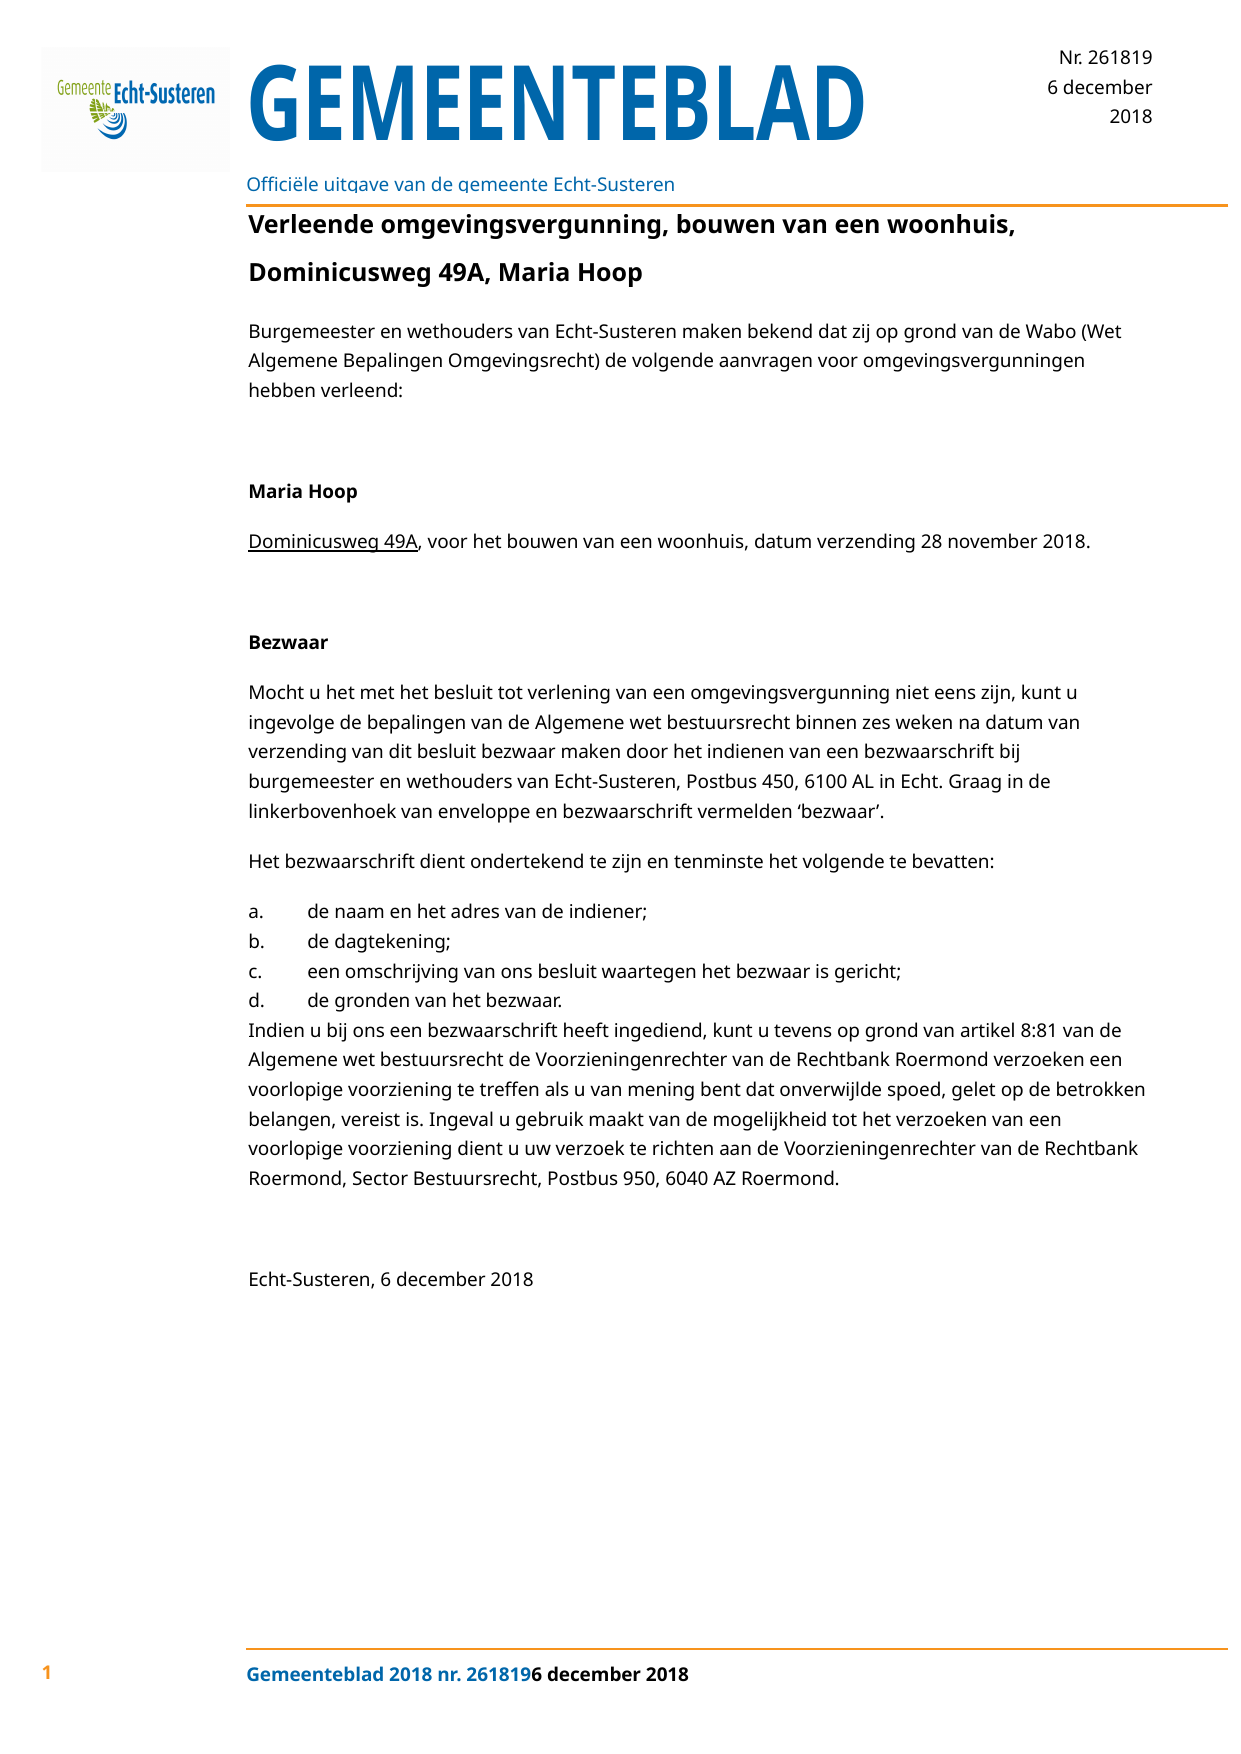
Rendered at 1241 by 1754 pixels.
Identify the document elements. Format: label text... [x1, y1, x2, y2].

text Maria Hoop [248, 478, 1152, 504]
list de gronden van het bezwaar. [248, 987, 1152, 1013]
picture [41, 47, 231, 172]
text Echt-Susteren, 6 december 2018 [248, 1266, 1152, 1292]
text Dominicusweg 49A, voor het bouwen van een woonhuis, datum verzending 28 november 2018. [248, 528, 1152, 554]
list een omschrijving van ons besluit waartegen het bezwaar is gericht; [248, 958, 1152, 984]
text Indien u bij ons een bezwaarschrift heeft ingediend, kunt u tevens op grond van artikel 8:81 van de Algemene wet bestuursrecht de Voorzieningenrechter van de Rechtbank Roermond verzoeken een voorlopige voorziening te treffen als u van mening bent dat onverwijlde spoed, gelet op de betrokken belangen, vereist is. Ingeval u gebruik maakt van de mogelijkheid tot het verzoeken van een voorlopige voorziening dient u uw verzoek te richten aan de Voorzieningenrechter van de Rechtbank Roermond, Sector Bestuursrecht, Postbus 950, 6040 AZ Roermond. [248, 1017, 1152, 1191]
list de naam en het adres van de indiener; [248, 899, 1152, 924]
text Het bezwaarschrift dient ondertekend te zijn en tenminste het volgende te bevatten: [248, 848, 1152, 874]
text Bezwaar [248, 629, 1152, 655]
text Burgemeester en wethouders van Echt-Susteren maken bekend dat zij op grond van de Wabo (Wet Algemene Bepalingen Omgevingsrecht) de volgende aanvragen voor omgevingsvergunningen hebben verleend: [248, 318, 1152, 403]
list de dagtekening; [248, 928, 1152, 954]
text Mocht u het met het besluit tot verlening van een omgevingsvergunning niet eens zijn, kunt u ingevolge de bepalingen van de Algemene wet bestuursrecht binnen zes weken na datum van verzending van dit besluit bezwaar maken door het indienen van een bezwaarschrift bij burgemeester en wethouders van Echt-Susteren, Postbus 450, 6100 AL in Echt. Graag in de linkerbovenhoek van enveloppe en bezwaarschrift vermelden ‘bezwaar’. [248, 679, 1152, 824]
text Verleende omgevingsvergunning, bouwen van een woonhuis, Dominicusweg 49A, Maria Hoop [248, 207, 1152, 288]
